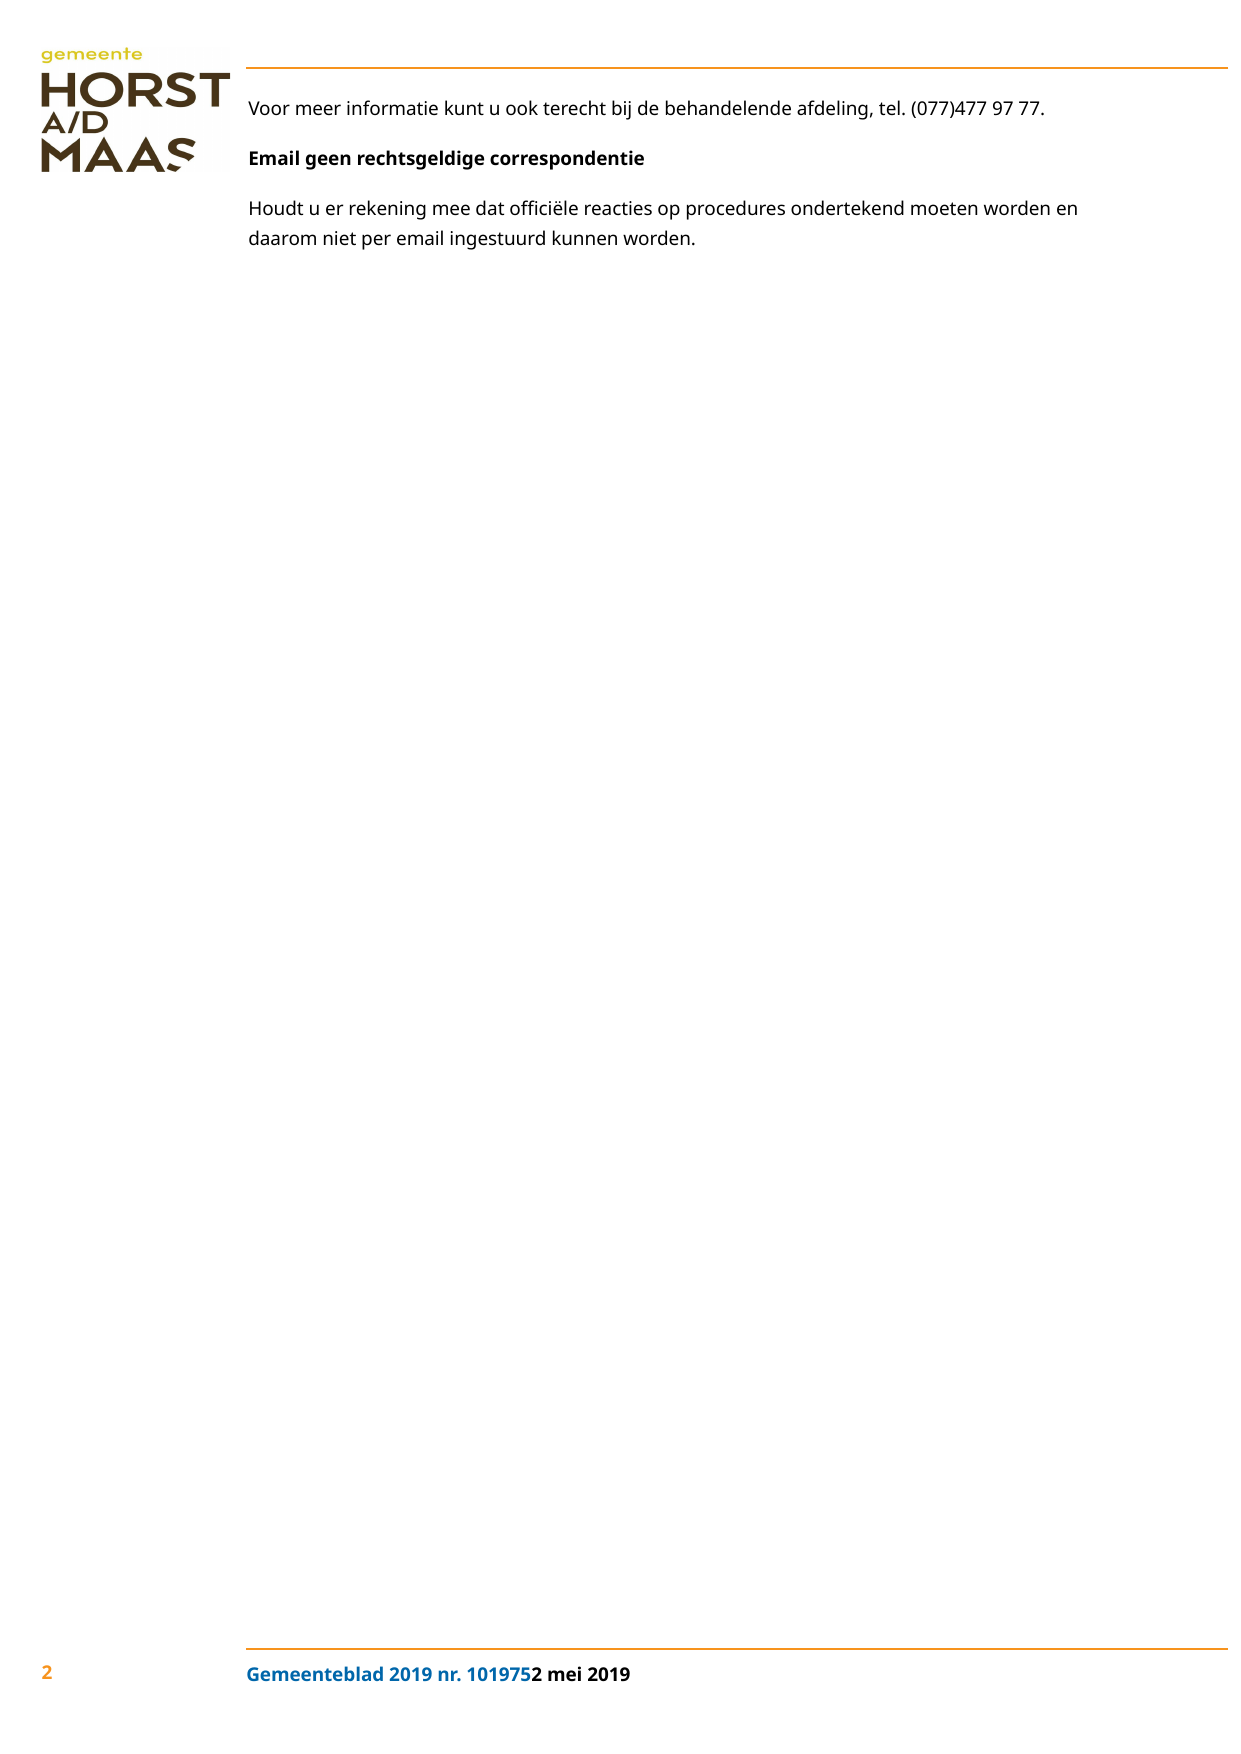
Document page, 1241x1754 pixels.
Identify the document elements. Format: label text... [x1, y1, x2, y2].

text Houdt u er rekening mee dat officiële reacties op procedures ondertekend moeten worden en daarom niet per email ingestuurd kunnen worden. [248, 196, 1152, 251]
text Voor meer informatie kunt u ook terecht bij de behandelende afdeling, tel. (077)477 97 77. [248, 95, 1152, 121]
text Email geen rechtsgeldige correspondentie [248, 145, 1152, 171]
picture [41, 47, 231, 172]
